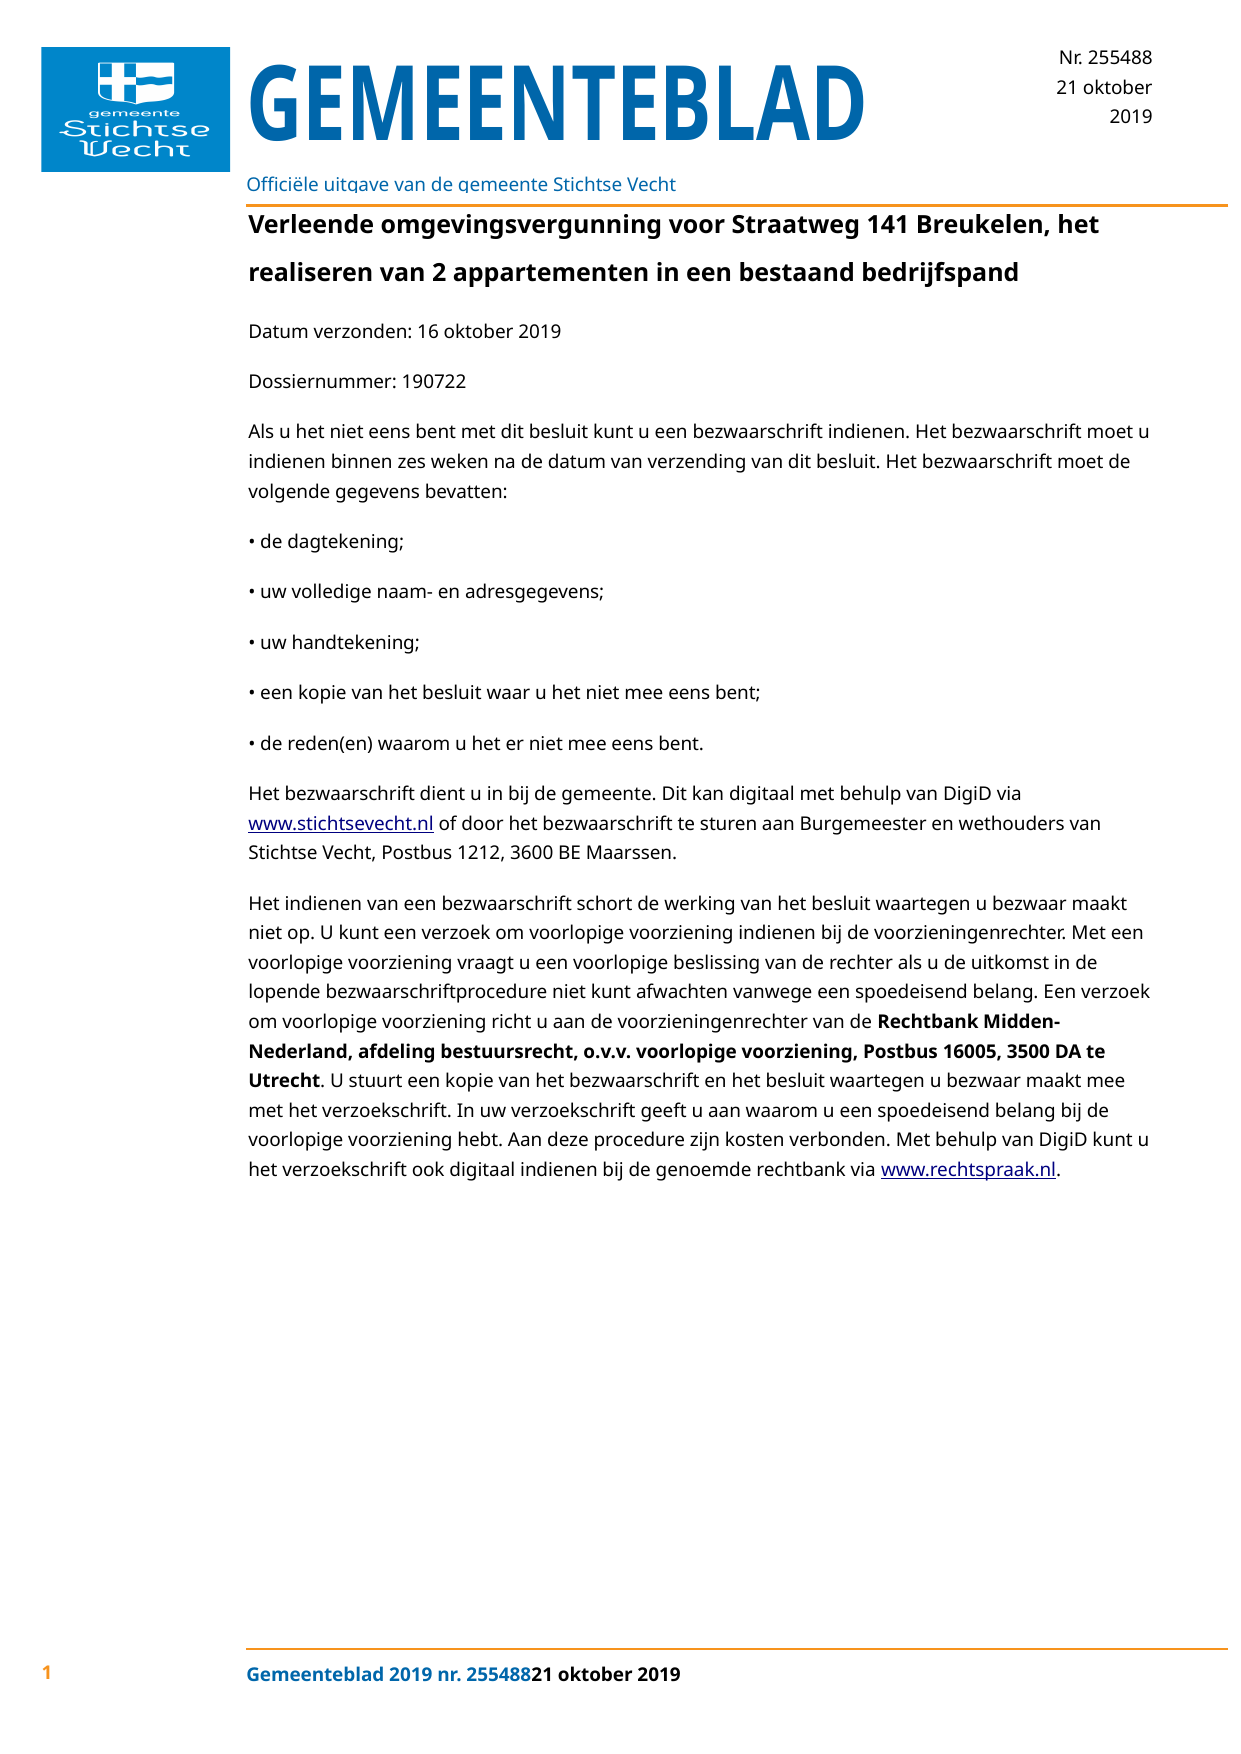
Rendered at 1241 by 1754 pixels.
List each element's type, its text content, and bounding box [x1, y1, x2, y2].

text Als u het niet eens bent met dit besluit kunt u een bezwaarschrift indienen. Het bezwaarschrift moet u indienen binnen zes weken na de datum van verzending van dit besluit. Het bezwaarschrift moet de volgende gegevens bevatten: [248, 419, 1152, 504]
picture [137, 63, 174, 103]
text Het indienen van een bezwaarschrift schort de werking van het besluit waartegen u bezwaar maakt niet op. U kunt een verzoek om voorlopige voorziening indienen bij de voorzieningenrechter. Met een voorlopige voorziening vraagt u een voorlopige beslissing van de rechter als u de uitkomst in de lopende bezwaarschriftprocedure niet kunt afwachten vanwege een spoedeisend belang. Een verzoek om voorlopige voorziening richt u aan de voorzieningenrechter van de Rechtbank Midden-Nederland, afdeling bestuursrecht, o.v.v. voorlopige voorziening, Postbus 16005, 3500 DA te Utrecht. U stuurt een kopie van het bezwaarschrift en het besluit waartegen u bezwaar maakt mee met het verzoekschrift. In uw verzoekschrift geeft u aan waarom u een spoedeisend belang bij de voorlopige voorziening hebt. Aan deze procedure zijn kosten verbonden. Met behulp van DigiD kunt u het verzoekschrift ook digitaal indienen bij de genoemde rechtbank via www.rechtspraak.nl. [248, 890, 1152, 1182]
text • de reden(en) waarom u het er niet mee eens bent. [248, 730, 1152, 756]
text Het bezwaarschrift dient u in bij de gemeente. Dit kan digitaal met behulp van DigiD via www.stichtsevecht.nl of door het bezwaarschrift te sturen aan Burgemeester en wethouders van Stichtse Vecht, Postbus 1212, 3600 BE Maarssen. [248, 780, 1152, 865]
text Verleende omgevingsvergunning voor Straatweg 141 Breukelen, het realiseren van 2 appartementen in een bestaand bedrijfspand [248, 207, 1152, 288]
picture [99, 63, 135, 101]
text • uw volledige naam- en adresgegevens; [248, 579, 1152, 604]
text • de dagtekening; [248, 528, 1152, 554]
text Dossiernummer: 190722 [248, 368, 1152, 394]
text Datum verzonden: 16 oktober 2019 [248, 318, 1152, 344]
text • uw handtekening; [248, 629, 1152, 655]
text • een kopie van het besluit waar u het niet mee eens bent; [248, 679, 1152, 705]
